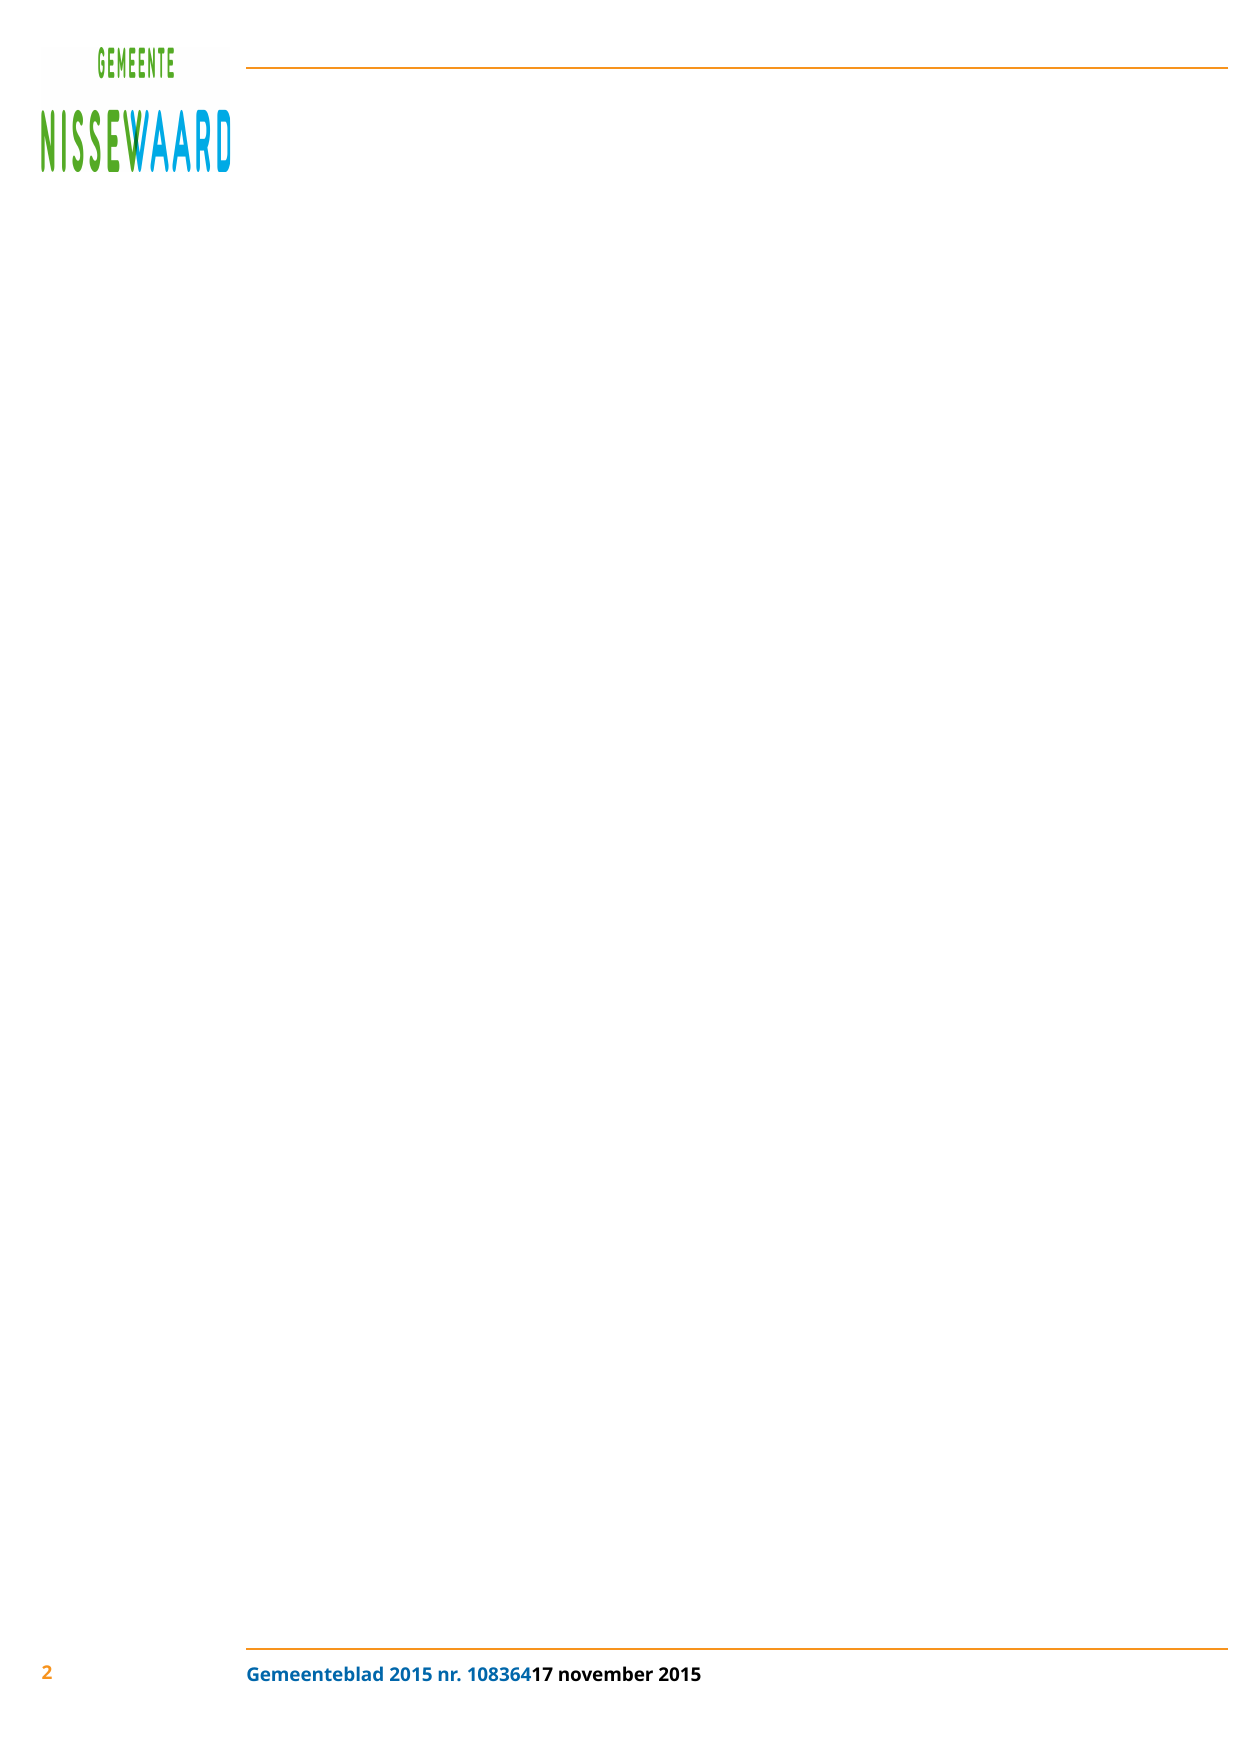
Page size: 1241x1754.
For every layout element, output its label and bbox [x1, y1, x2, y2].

picture [200, 151, 206, 172]
picture [154, 157, 165, 172]
picture [41, 47, 231, 172]
picture [222, 122, 227, 160]
picture [201, 122, 206, 138]
picture [176, 157, 187, 172]
